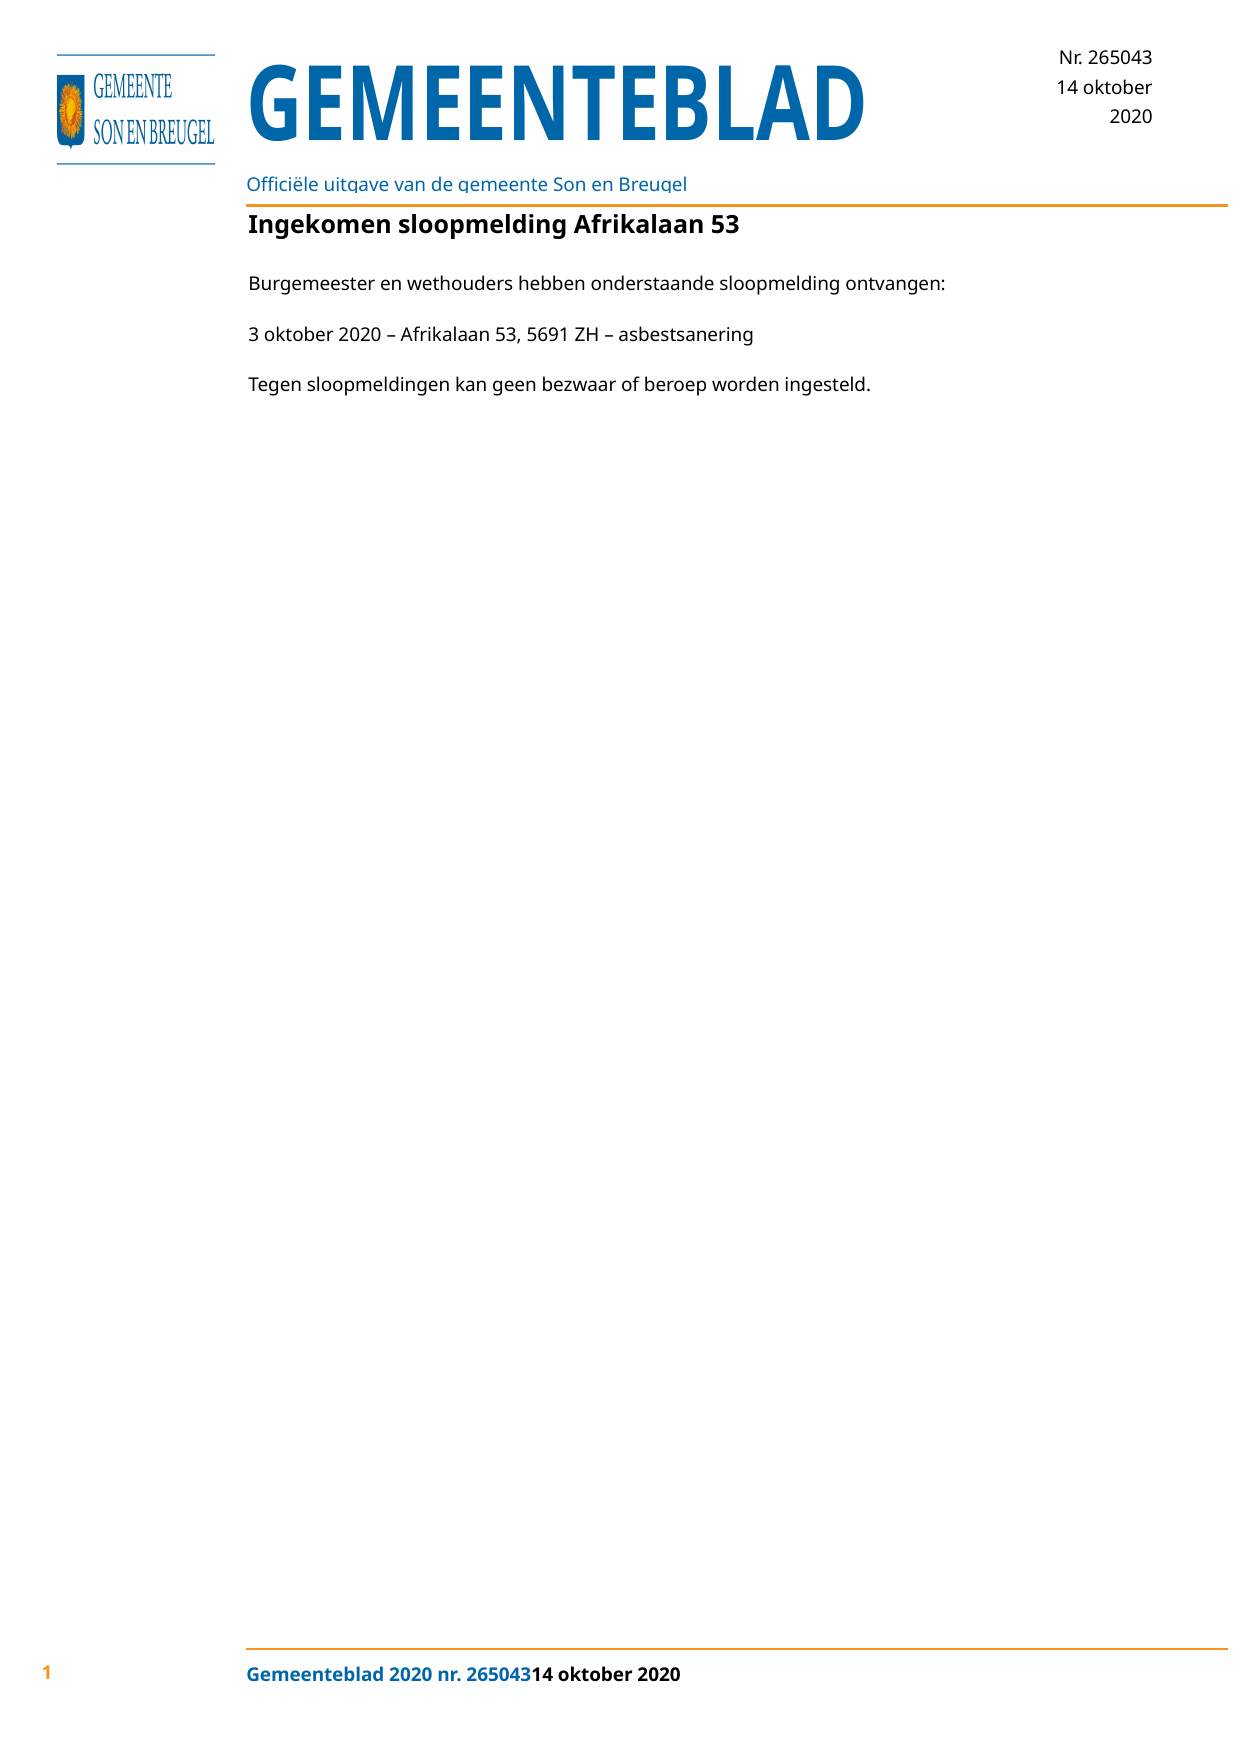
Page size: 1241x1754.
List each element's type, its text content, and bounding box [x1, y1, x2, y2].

text Tegen sloopmeldingen kan geen bezwaar of beroep worden ingesteld. [248, 371, 1152, 397]
text Ingekomen sloopmelding Afrikalaan 53 [248, 207, 1152, 241]
text Burgemeester en wethouders hebben onderstaande sloopmelding ontvangen: [248, 270, 1152, 296]
text 3 oktober 2020 – Afrikalaan 53, 5691 ZH – asbestsanering [248, 321, 1152, 346]
picture [41, 47, 231, 172]
